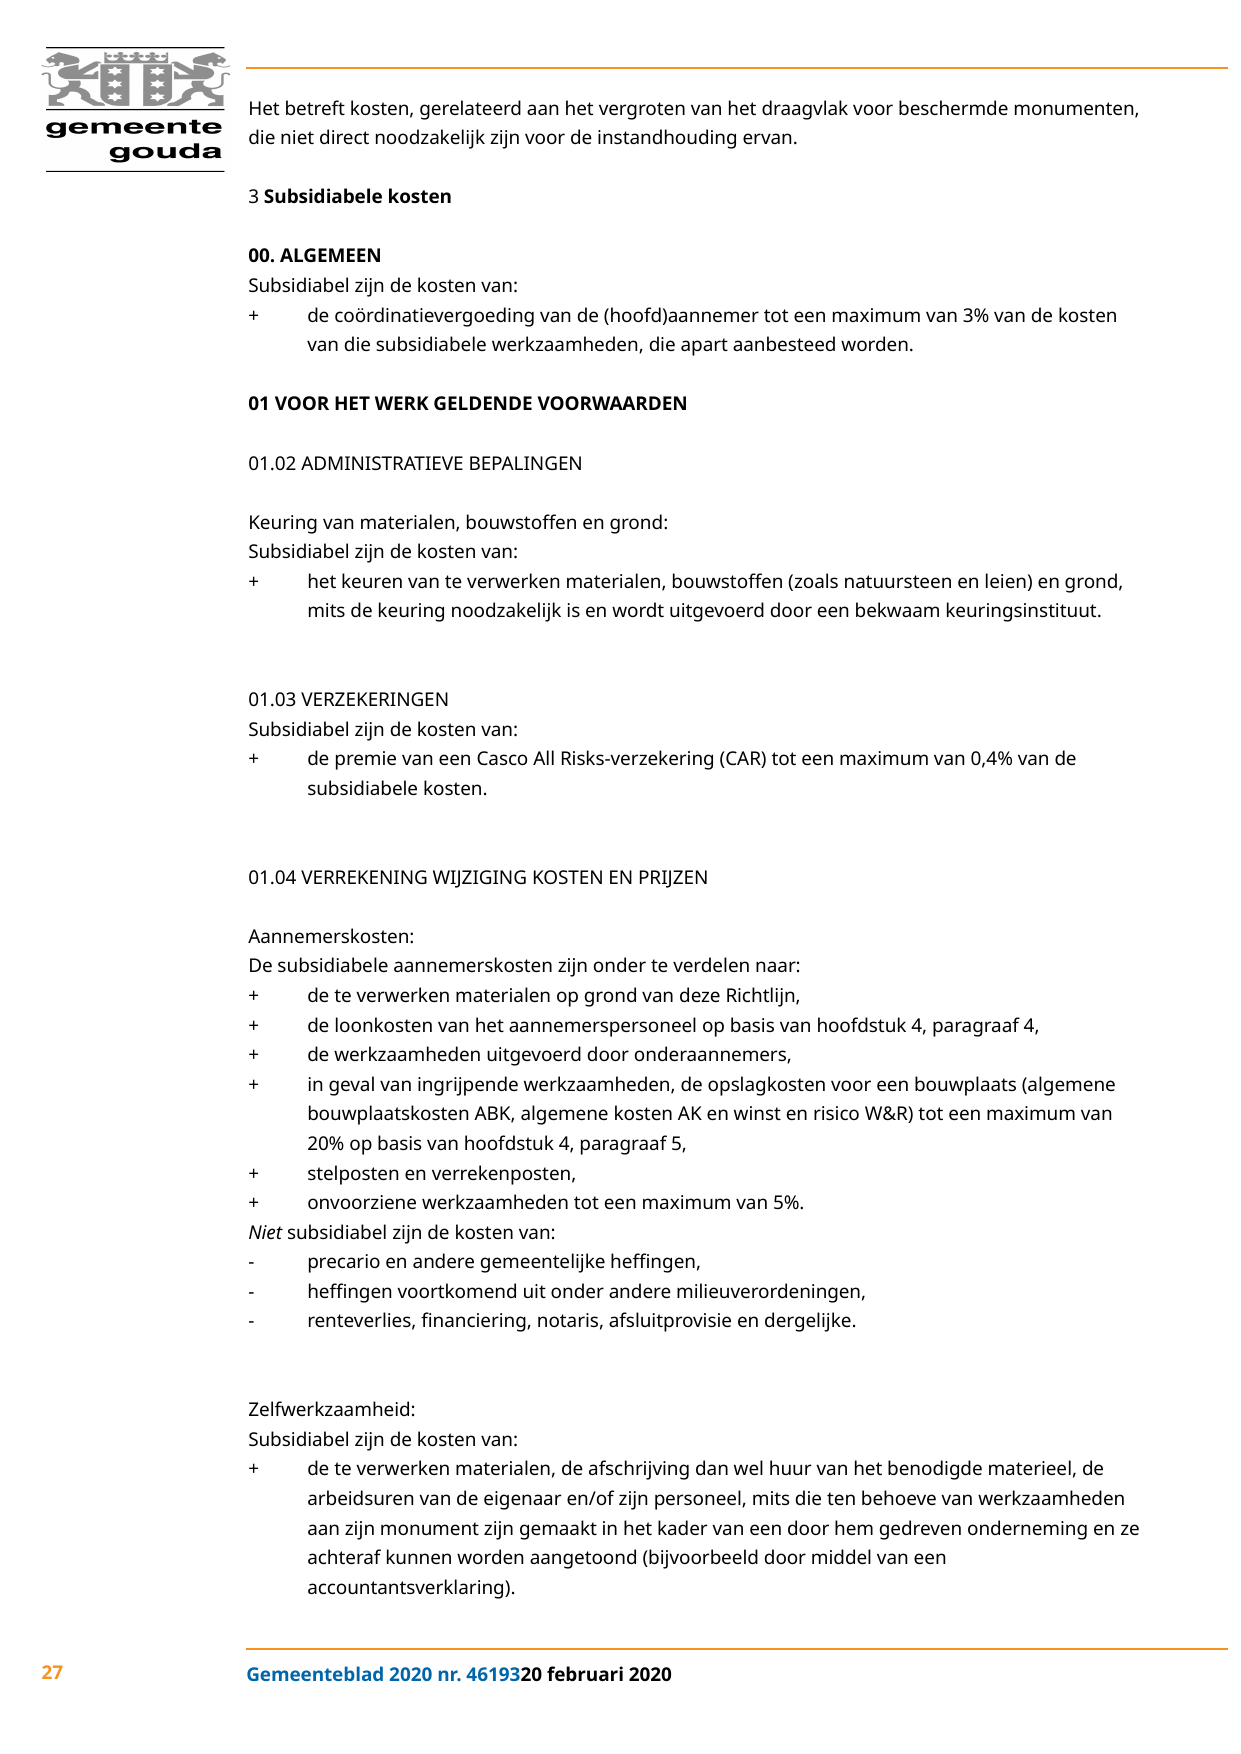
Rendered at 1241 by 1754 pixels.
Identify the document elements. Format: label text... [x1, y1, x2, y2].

list stelposten en verrekenposten, [248, 1160, 1152, 1186]
picture [41, 47, 231, 172]
list renteverlies, financiering, notaris, afsluitprovisie en dergelijke. [248, 1308, 1152, 1333]
text 01.04 VERREKENING WIJZIGING KOSTEN EN PRIJZEN [248, 864, 1152, 890]
text 01.03 VERZEKERINGEN [248, 686, 1152, 712]
text Subsidiabel zijn de kosten van: [248, 272, 1152, 298]
list de premie van een Casco All Risks-verzekering (CAR) tot een maximum van 0,4% van de subsidiabele kosten. [248, 746, 1152, 801]
list precario en andere gemeentelijke heffingen, [248, 1248, 1152, 1274]
text Het betreft kosten, gerelateerd aan het vergroten van het draagvlak voor beschermde monumenten, die niet direct noodzakelijk zijn voor de instandhouding ervan. [248, 95, 1152, 150]
list de werkzaamheden uitgevoerd door onderaannemers, [248, 1041, 1152, 1067]
text Subsidiabel zijn de kosten van: [248, 538, 1152, 564]
list het keuren van te verwerken materialen, bouwstoffen (zoals natuursteen en leien) en grond, mits de keuring noodzakelijk is en wordt uitgevoerd door een bekwaam keuringsinstituut. [248, 568, 1152, 623]
text Subsidiabel zijn de kosten van: [248, 1426, 1152, 1452]
list de te verwerken materialen, de afschrijving dan wel huur van het benodigde materieel, de arbeidsuren van de eigenaar en/of zijn personeel, mits die ten behoeve van werkzaamheden aan zijn monument zijn gemaakt in het kader van een door hem gedreven onderneming en ze achteraf kunnen worden aangetoond (bijvoorbeeld door middel van een accountantsverklaring). [248, 1456, 1152, 1600]
text Zelfwerkzaamheid: [248, 1396, 1152, 1422]
text De subsidiabele aannemerskosten zijn onder te verdelen naar: [248, 953, 1152, 978]
text 01.02 ADMINISTRATIEVE BEPALINGEN [248, 450, 1152, 476]
text Aannemerskosten: [248, 923, 1152, 949]
list onvoorziene werkzaamheden tot een maximum van 5%. [248, 1189, 1152, 1215]
text Keuring van materialen, bouwstoffen en grond: [248, 509, 1152, 535]
text 00. ALGEMEEN [248, 243, 1152, 268]
list heffingen voortkomend uit onder andere milieuverordeningen, [248, 1278, 1152, 1304]
text Niet subsidiabel zijn de kosten van: [248, 1219, 1152, 1245]
text Subsidiabel zijn de kosten van: [248, 716, 1152, 742]
text 3 Subsidiabele kosten [248, 183, 1152, 209]
list de coördinatievergoeding van de (hoofd)aannemer tot een maximum van 3% van de kosten van die subsidiabele werkzaamheden, die apart aanbesteed worden. [248, 302, 1152, 357]
text 01 VOOR HET WERK GELDENDE VOORWAARDEN [248, 391, 1152, 416]
list in geval van ingrijpende werkzaamheden, de opslagkosten voor een bouwplaats (algemene bouwplaatskosten ABK, algemene kosten AK en winst en risico W&R) tot een maximum van 20% op basis van hoofdstuk 4, paragraaf 5, [248, 1071, 1152, 1156]
list de loonkosten van het aannemerspersoneel op basis van hoofdstuk 4, paragraaf 4, [248, 1012, 1152, 1038]
list de te verwerken materialen op grond van deze Richtlijn, [248, 982, 1152, 1008]
